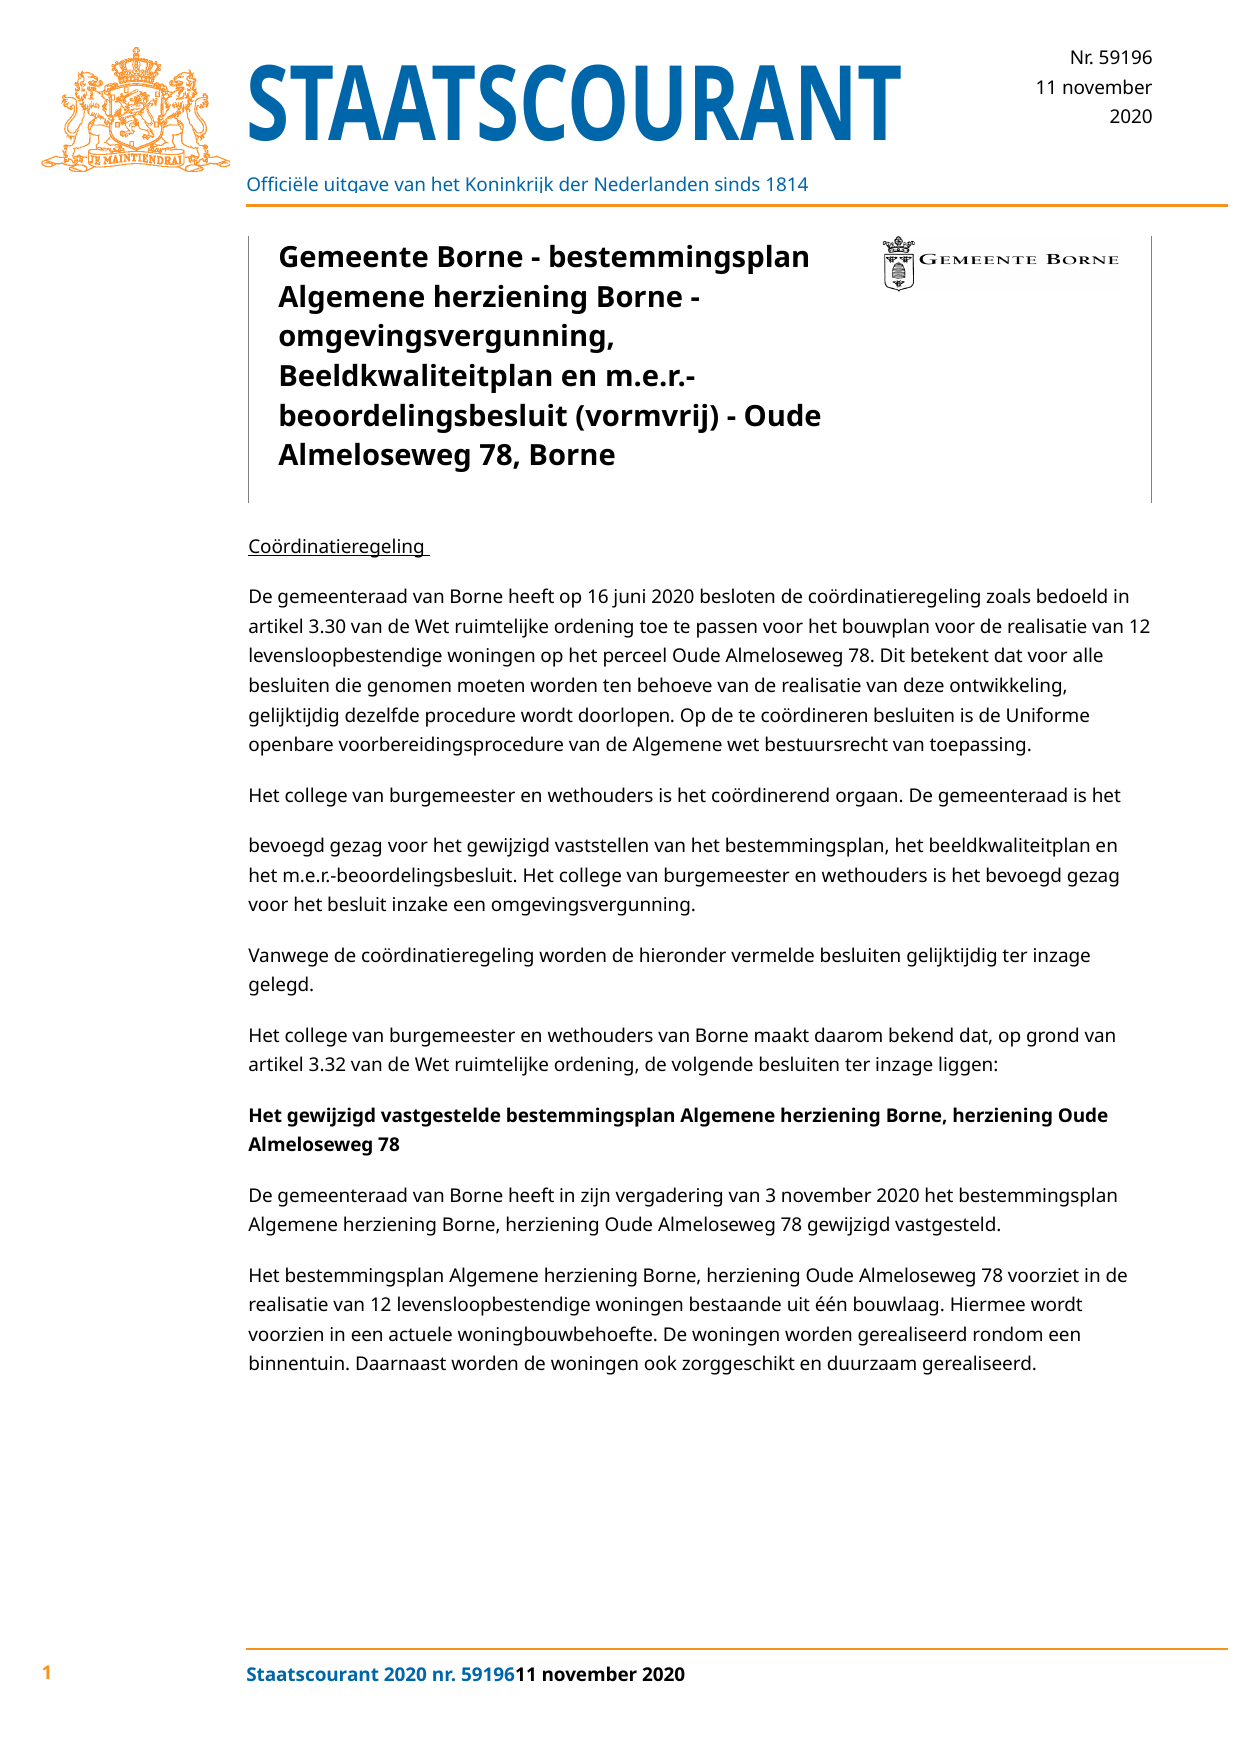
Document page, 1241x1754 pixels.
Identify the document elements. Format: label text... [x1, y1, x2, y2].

text Het college van burgemeester en wethouders is het coördinerend orgaan. De gemeenteraad is het [248, 782, 1152, 807]
table_header Gemeente Borne - bestemmingsplan Algemene herziening Borne - omgevingsvergunning, Beeldkwaliteitplan en m.e.r.-beoordelingsbesluit (vormvrij) - Oude Almeloseweg 78, Borne [249, 236, 850, 503]
text Vanwege de coördinatieregeling worden de hieronder vermelde besluiten gelijktijdig ter inzage gelegd. [248, 942, 1152, 997]
picture [41, 47, 231, 172]
text bevoegd gezag voor het gewijzigd vaststellen van het bestemmingsplan, het beeldkwaliteitplan en het m.e.r.-beoordelingsbesluit. Het college van burgemeester en wethouders is het bevoegd gezag voor het besluit inzake een omgevingsvergunning. [248, 832, 1152, 917]
text Het gewijzigd vastgestelde bestemmingsplan Algemene herziening Borne, herziening Oude Almeloseweg 78 [248, 1102, 1152, 1157]
table_header [850, 236, 1151, 503]
text Het bestemmingsplan Algemene herziening Borne, herziening Oude Almeloseweg 78 voorziet in de realisatie van 12 levensloopbestendige woningen bestaande uit één bouwlaag. Hiermee wordt voorzien in een actuele woningbouwbehoefte. De woningen worden gerealiseerd rondom een binnentuin. Daarnaast worden de woningen ook zorggeschikt en duurzaam gerealiseerd. [248, 1262, 1152, 1376]
text De gemeenteraad van Borne heeft in zijn vergadering van 3 november 2020 het bestemmingsplan Algemene herziening Borne, herziening Oude Almeloseweg 78 gewijzigd vastgesteld. [248, 1182, 1152, 1237]
text Coördinatieregeling [248, 533, 1152, 559]
text Het college van burgemeester en wethouders van Borne maakt daarom bekend dat, op grond van artikel 3.32 van de Wet ruimtelijke ordening, de volgende besluiten ter inzage liggen: [248, 1022, 1152, 1077]
text De gemeenteraad van Borne heeft op 16 juni 2020 besloten de coördinatieregeling zoals bedoeld in artikel 3.30 van de Wet ruimtelijke ordening toe te passen voor het bouwplan voor de realisatie van 12 levensloopbestendige woningen op het perceel Oude Almeloseweg 78. Dit betekent dat voor alle besluiten die genomen moeten worden ten behoeve van de realisatie van deze ontwikkeling, gelijktijdig dezelfde procedure wordt doorlopen. Op de te coördineren besluiten is de Uniforme openbare voorbereidingsprocedure van de Algemene wet bestuursrecht van toepassing. [248, 583, 1152, 757]
picture [882, 236, 1119, 292]
